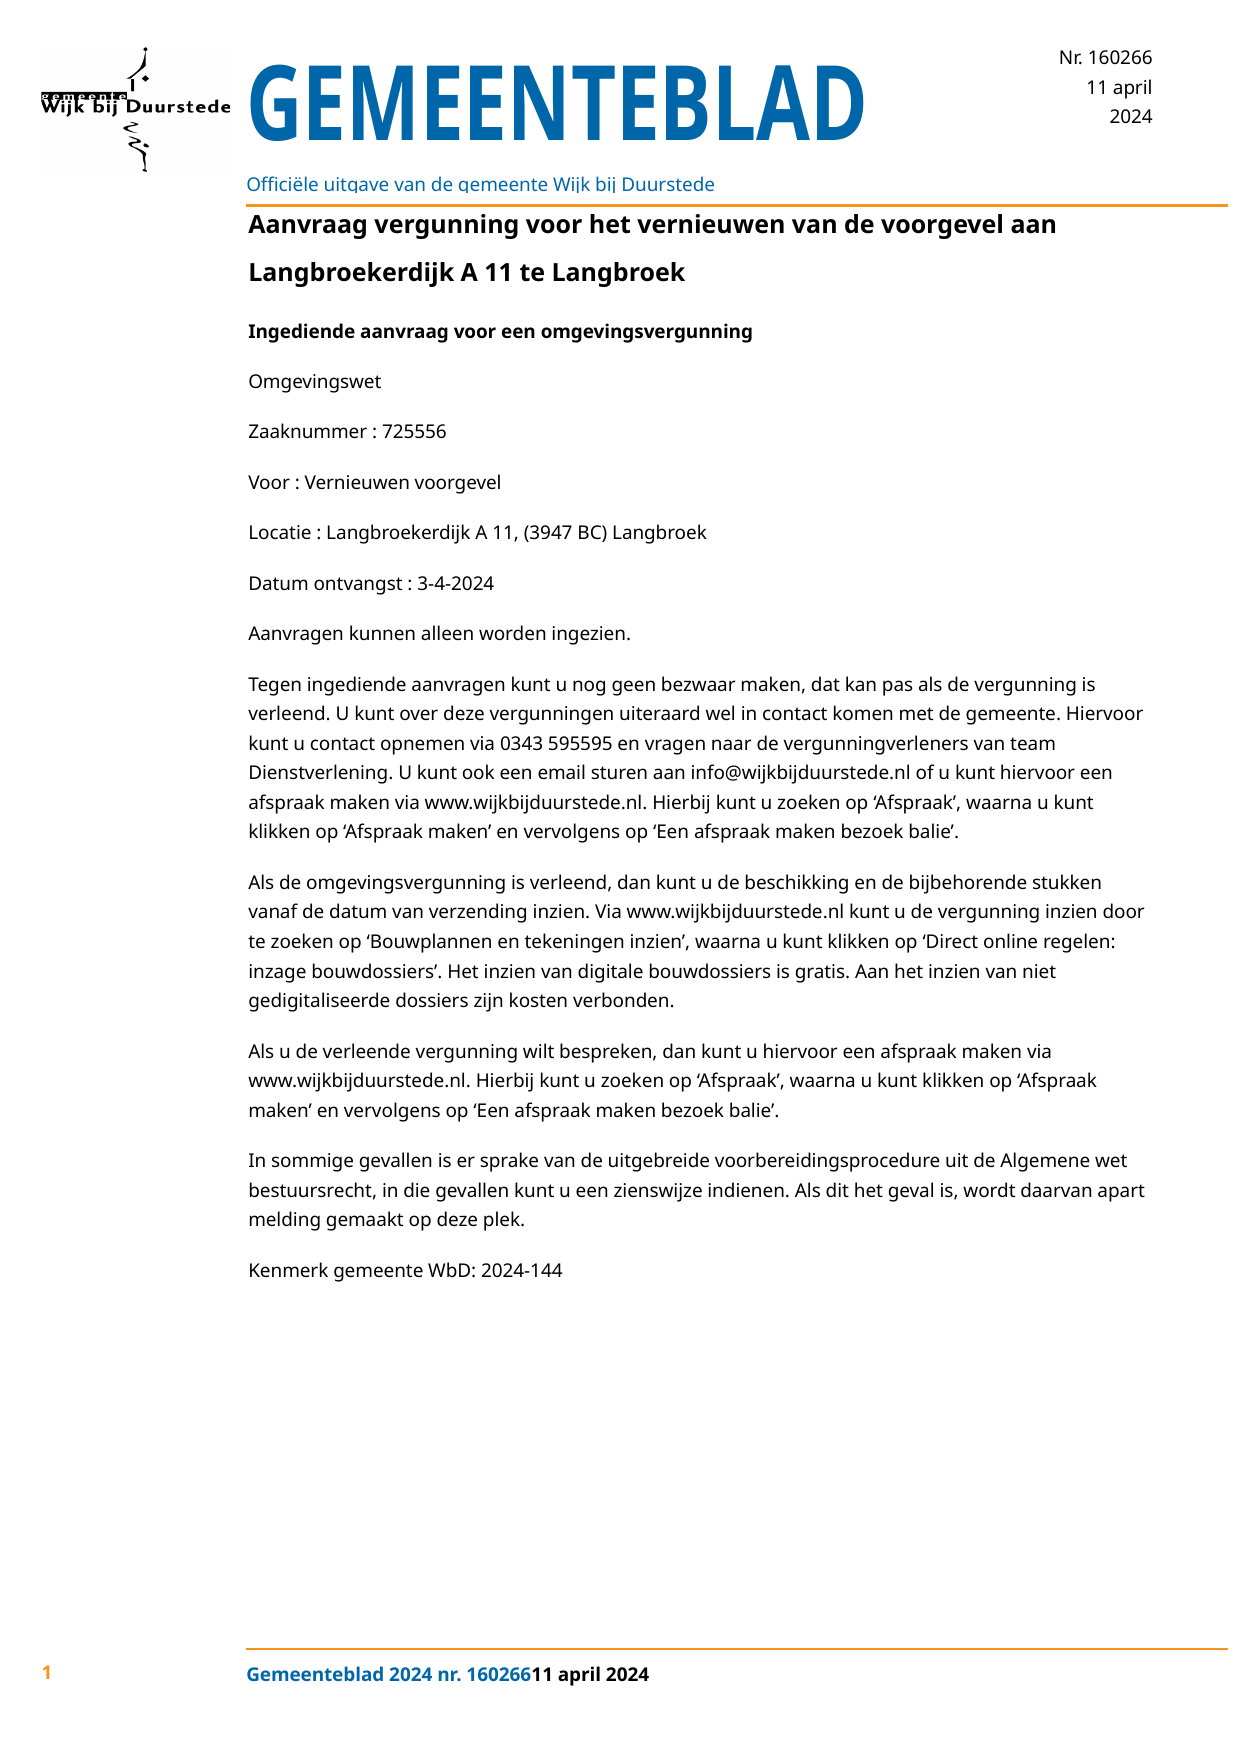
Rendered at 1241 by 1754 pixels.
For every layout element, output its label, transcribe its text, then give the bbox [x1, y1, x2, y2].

text Zaaknummer : 725556 [248, 419, 1152, 444]
text Aanvraag vergunning voor het vernieuwen van de voorgevel aan Langbroekerdijk A 11 te Langbroek [248, 207, 1152, 288]
text Kenmerk gemeente WbD: 2024-144 [248, 1257, 1152, 1283]
text Locatie : Langbroekerdijk A 11, (3947 BC) Langbroek [248, 519, 1152, 545]
text Als de omgevingsvergunning is verleend, dan kunt u de beschikking en de bijbehorende stukken vanaf de datum van verzending inzien. Via www.wijkbijduurstede.nl kunt u de vergunning inzien door te zoeken op ‘Bouwplannen en tekeningen inzien’, waarna u kunt klikken op ‘Direct online regelen: inzage bouwdossiers’. Het inzien van digitale bouwdossiers is gratis. Aan het inzien van niet gedigitaliseerde dossiers zijn kosten verbonden. [248, 869, 1152, 1013]
text Ingediende aanvraag voor een omgevingsvergunning [248, 318, 1152, 344]
text Omgevingswet [248, 368, 1152, 394]
text In sommige gevallen is er sprake van de uitgebreide voorbereidingsprocedure uit de Algemene wet bestuursrecht, in die gevallen kunt u een zienswijze indienen. Als dit het geval is, wordt daarvan apart melding gemaakt op deze plek. [248, 1147, 1152, 1232]
text Datum ontvangst : 3-4-2024 [248, 570, 1152, 596]
picture [41, 47, 231, 172]
text Voor : Vernieuwen voorgevel [248, 469, 1152, 495]
text Aanvragen kunnen alleen worden ingezien. [248, 620, 1152, 646]
text Tegen ingediende aanvragen kunt u nog geen bezwaar maken, dat kan pas als de vergunning is verleend. U kunt over deze vergunningen uiteraard wel in contact komen met de gemeente. Hiervoor kunt u contact opnemen via 0343 595595 en vragen naar de vergunningverleners van team Dienstverlening. U kunt ook een email sturen aan info@wijkbijduurstede.nl of u kunt hiervoor een afspraak maken via www.wijkbijduurstede.nl. Hierbij kunt u zoeken op ‘Afspraak’, waarna u kunt klikken op ‘Afspraak maken’ en vervolgens op ‘Een afspraak maken bezoek balie’. [248, 671, 1152, 844]
text Als u de verleende vergunning wilt bespreken, dan kunt u hiervoor een afspraak maken via www.wijkbijduurstede.nl. Hierbij kunt u zoeken op ‘Afspraak’, waarna u kunt klikken op ‘Afspraak maken’ en vervolgens op ‘Een afspraak maken bezoek balie’. [248, 1038, 1152, 1123]
